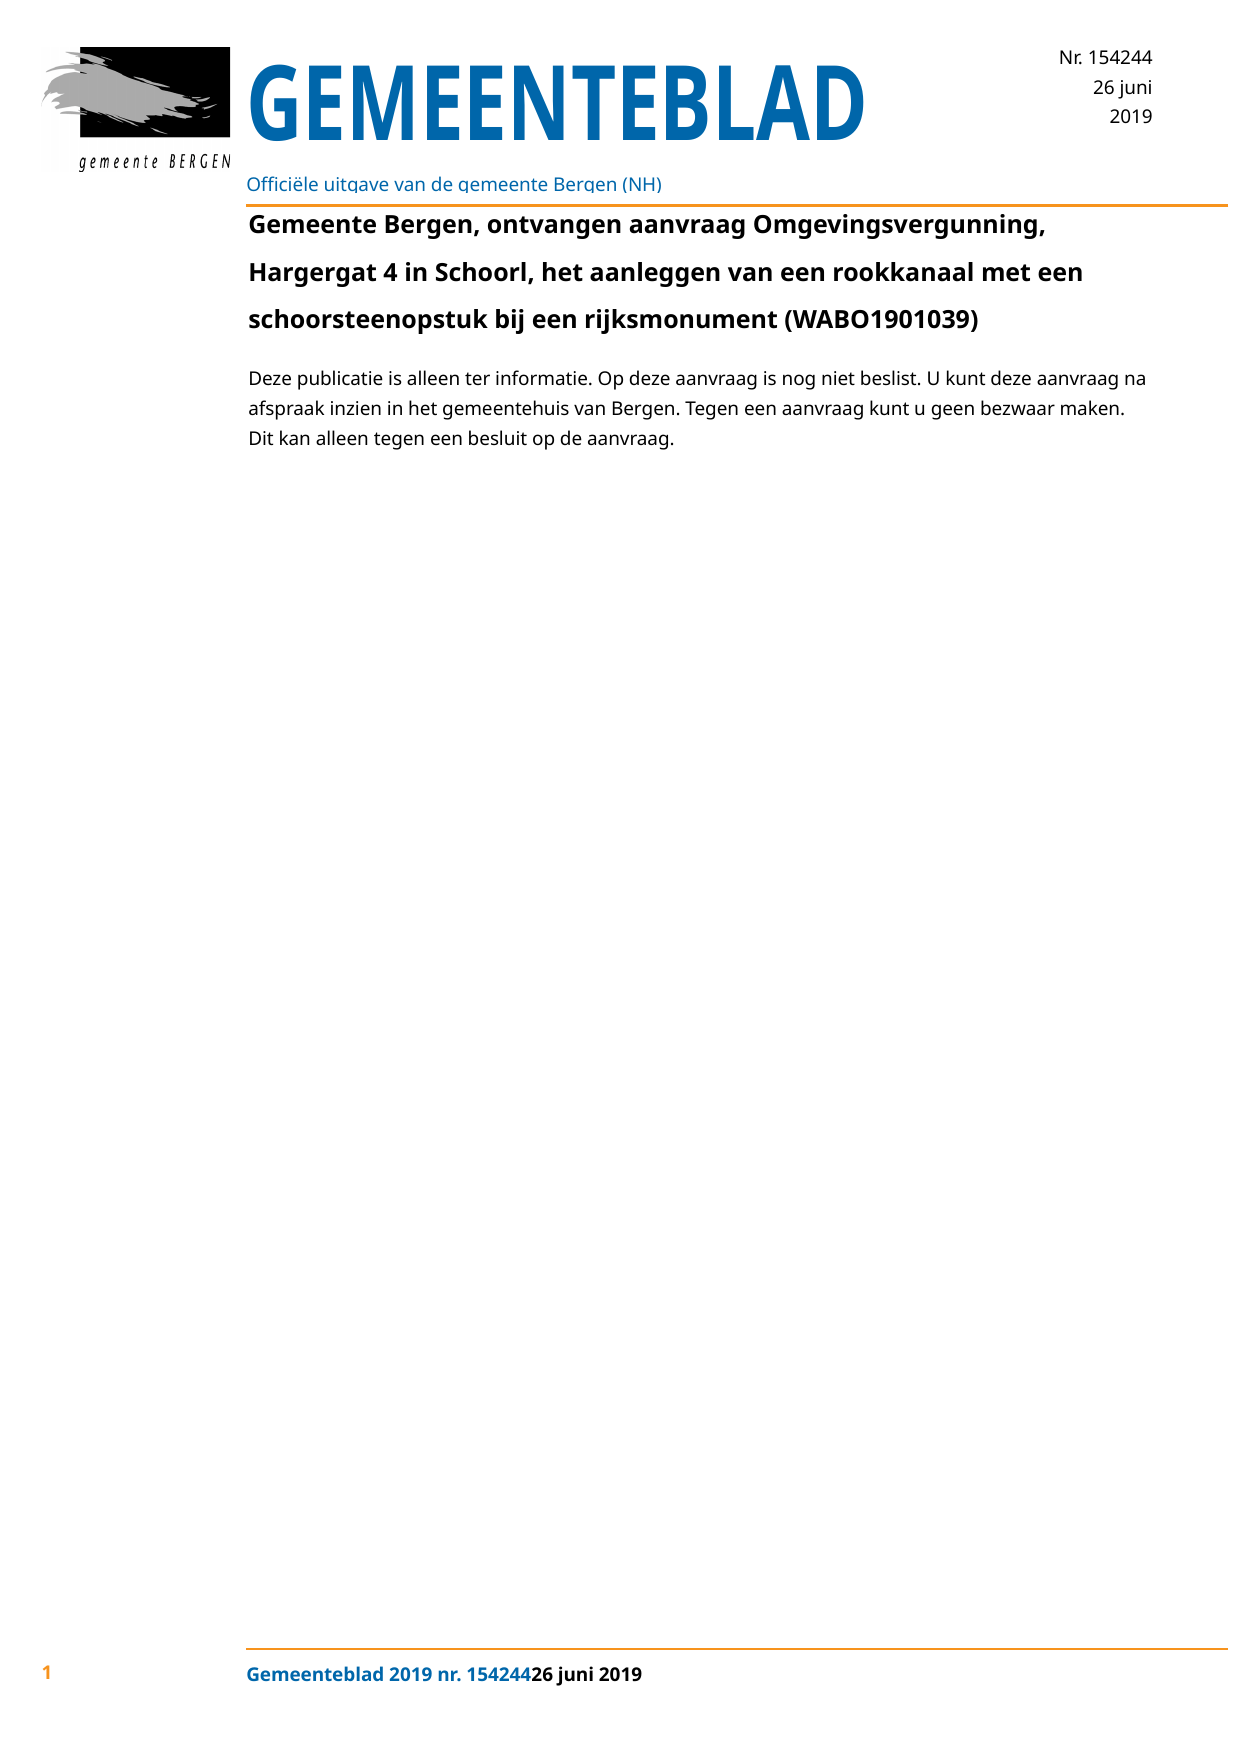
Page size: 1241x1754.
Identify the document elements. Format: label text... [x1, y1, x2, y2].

picture [41, 47, 231, 172]
text Deze publicatie is alleen ter informatie. Op deze aanvraag is nog niet beslist. U kunt deze aanvraag na afspraak inzien in het gemeentehuis van Bergen. Tegen een aanvraag kunt u geen bezwaar maken. Dit kan alleen tegen een besluit op de aanvraag. [248, 366, 1152, 450]
text Gemeente Bergen, ontvangen aanvraag Omgevingsvergunning, Hargergat 4 in Schoorl, het aanleggen van een rookkanaal met een schoorsteenopstuk bij een rijksmonument (WABO1901039) [248, 207, 1152, 336]
